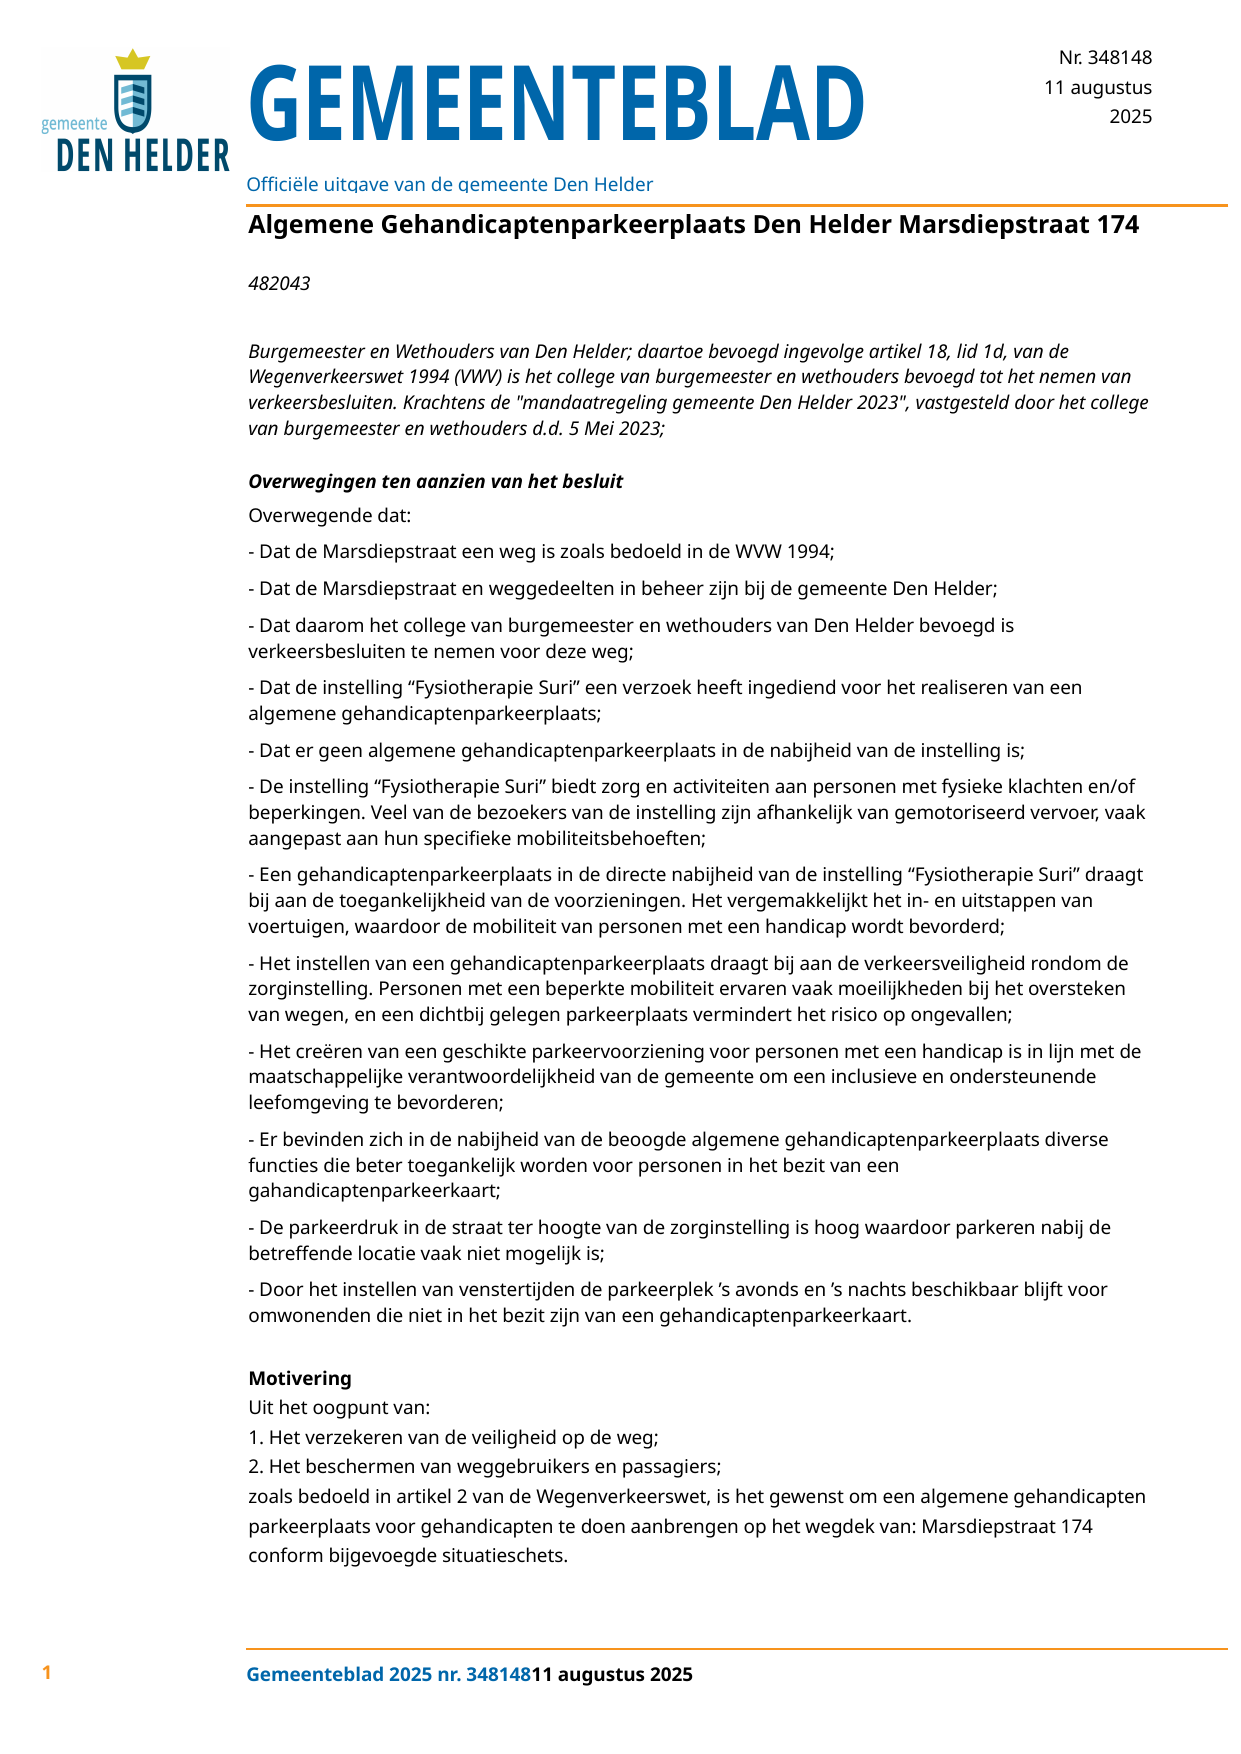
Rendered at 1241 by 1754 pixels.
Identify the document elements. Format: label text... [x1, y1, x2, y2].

text 482043 [248, 270, 1152, 296]
picture [63, 144, 68, 165]
picture [100, 154, 106, 172]
text - Het instellen van een gehandicaptenparkeerplaats draagt bij aan de verkeersveiligheid rondom de zorginstelling. Personen met een beperkte mobiliteit ervaren vaak moeilijkheden bij het oversteken van wegen, en een dichtbij gelegen parkeerplaats vermindert het risico op ongevallen; [248, 950, 1152, 1027]
text - Dat daarom het college van burgemeester en wethouders van Den Helder bevoegd is verkeersbesluiten te nemen voor deze weg; [248, 612, 1152, 663]
text 2. Het beschermen van weggebruikers en passagiers; [248, 1454, 1152, 1479]
text zoals bedoeld in artikel 2 van de Wegenverkeerswet, is het gewenst om een algemene gehandicapten parkeerplaats voor gehandicapten te doen aanbrengen op het wegdek van: Marsdiepstraat 174 conform bijgevoegde situatieschets. [248, 1483, 1152, 1568]
text - Door het instellen van venstertijden de parkeerplek ’s avonds en ’s nachts beschikbaar blijft voor omwonenden die niet in het bezit zijn van een gehandicaptenparkeerkaart. [248, 1277, 1152, 1328]
text Overwegingen ten aanzien van het besluit [248, 468, 1152, 494]
text Uit het oogpunt van: [248, 1394, 1152, 1420]
text - Dat de Marsdiepstraat een weg is zoals bedoeld in de WVW 1994; [248, 539, 1152, 564]
text - De parkeerdruk in de straat ter hoogte van de zorginstelling is hoog waardoor parkeren nabij de betreffende locatie vaak niet mogelijk is; [248, 1214, 1152, 1266]
text Algemene Gehandicaptenparkeerplaats Den Helder Marsdiepstraat 174 [248, 207, 1152, 241]
picture [220, 160, 224, 172]
text - Er bevinden zich in de nabijheid van de beoogde algemene gehandicaptenparkeerplaats diverse functies die beter toegankelijk worden voor personen in het bezit van een gahandicaptenparkeerkaart; [248, 1126, 1152, 1203]
text - Dat de Marsdiepstraat en weggedeelten in beheer zijn bij de gemeente Den Helder; [248, 575, 1152, 601]
text 1. Het verzekeren van de veiligheid op de weg; [248, 1424, 1152, 1450]
text - Een gehandicaptenparkeerplaats in de directe nabijheid van de instelling “Fysiotherapie Suri” draagt bij aan de toegankelijkheid van de voorzieningen. Het vergemakkelijkt het in- en uitstappen van voertuigen, waardoor de mobiliteit van personen met een handicap wordt bevorderd; [248, 862, 1152, 939]
text Motivering [248, 1365, 1152, 1391]
text - Dat de instelling “Fysiotherapie Suri” een verzoek heeft ingediend voor het realiseren van een algemene gehandicaptenparkeerplaats; [248, 674, 1152, 726]
picture [41, 47, 231, 172]
picture [130, 157, 135, 172]
text - Het creëren van een geschikte parkeervoorziening voor personen met een handicap is in lijn met de maatschappelijke verantwoordelijkheid van de gemeente om een inclusieve en ondersteunende leefomgeving te bevorderen; [248, 1038, 1152, 1115]
text - Dat er geen algemene gehandicaptenparkeerplaats in de nabijheid van de instelling is; [248, 737, 1152, 763]
text - De instelling “Fysiotherapie Suri” biedt zorg en activiteiten aan personen met fysieke klachten en/of beperkingen. Veel van de bezoekers van de instelling zijn afhankelijk van gemotoriseerd vervoer, vaak aangepast aan hun specifieke mobiliteitsbehoeften; [248, 773, 1152, 851]
picture [182, 144, 187, 165]
text Overwegende dat: [248, 502, 1152, 528]
text Burgemeester en Wethouders van Den Helder; daartoe bevoegd ingevolge artikel 18, lid 1d, van de Wegenverkeerswet 1994 (VWV) is het college van burgemeester en wethouders bevoegd tot het nemen van verkeersbesluiten. Krachtens de "mandaatregeling gemeente Den Helder 2023", vastgesteld door het college van burgemeester en wethouders d.d. 5 Mei 2023; [248, 338, 1152, 441]
